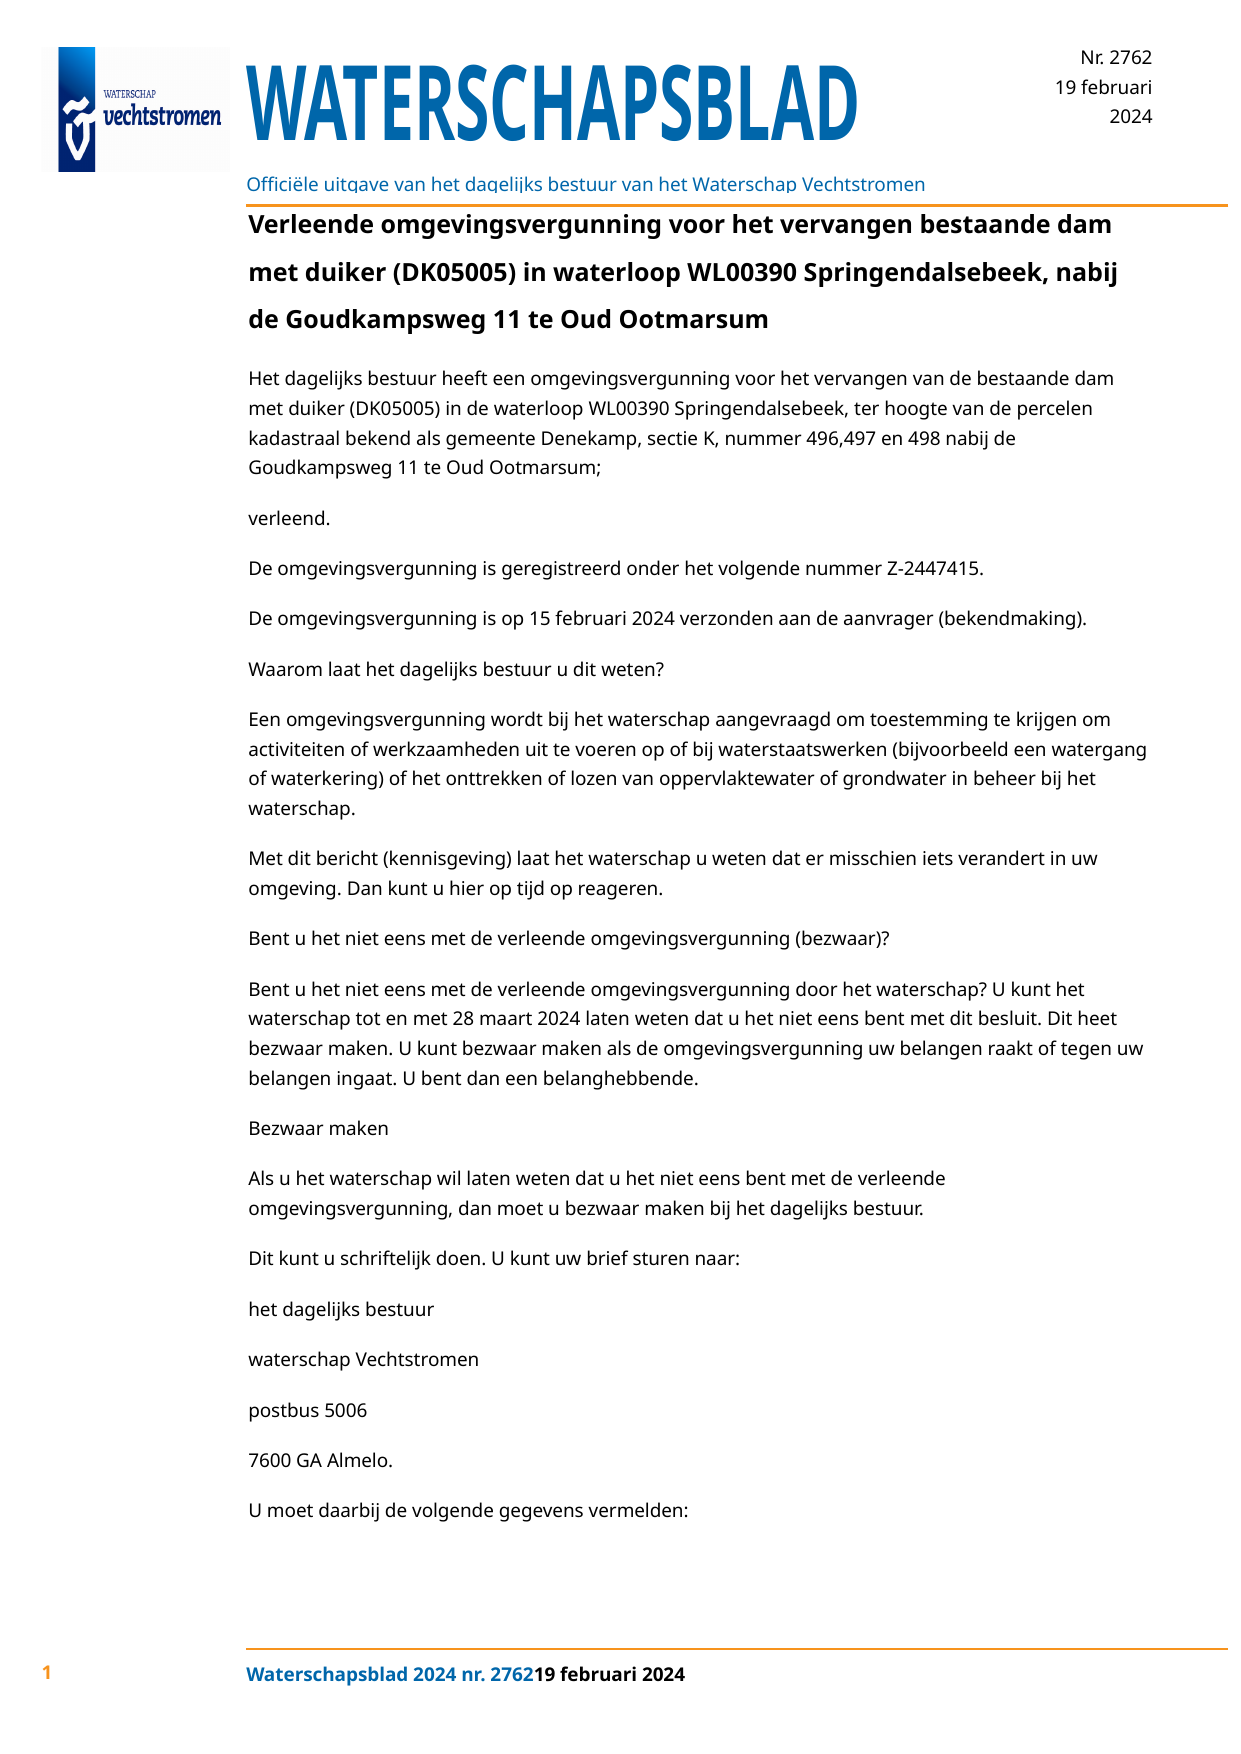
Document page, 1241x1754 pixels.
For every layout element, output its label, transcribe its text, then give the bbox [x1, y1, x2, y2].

text De omgevingsvergunning is geregistreerd onder het volgende nummer Z-2447415. [248, 555, 1152, 581]
text verleend. [248, 505, 1152, 530]
text Het dagelijks bestuur heeft een omgevingsvergunning voor het vervangen van de bestaande dam met duiker (DK05005) in de waterloop WL00390 Springendalsebeek, ter hoogte van de percelen kadastraal bekend als gemeente Denekamp, sectie K, nummer 496,497 en 498 nabij de Goudkampsweg 11 te Oud Ootmarsum; [248, 366, 1152, 480]
text waterschap Vechtstromen [248, 1346, 1152, 1372]
text Als u het waterschap wil laten weten dat u het niet eens bent met de verleende omgevingsvergunning, dan moet u bezwaar maken bij het dagelijks bestuur. [248, 1166, 1152, 1221]
text Een omgevingsvergunning wordt bij het waterschap aangevraagd om toestemming te krijgen om activiteiten of werkzaamheden uit te voeren op of bij waterstaatswerken (bijvoorbeeld een watergang of waterkering) of het onttrekken of lozen van oppervlaktewater of grondwater in beheer bij het waterschap. [248, 706, 1152, 821]
text Dit kunt u schriftelijk doen. U kunt uw brief sturen naar: [248, 1246, 1152, 1271]
text Bent u het niet eens met de verleende omgevingsvergunning door het waterschap? U kunt het waterschap tot en met 28 maart 2024 laten weten dat u het niet eens bent met dit besluit. Dit heet bezwaar maken. U kunt bezwaar maken als de omgevingsvergunning uw belangen raakt of tegen uw belangen ingaat. U bent dan een belanghebbende. [248, 976, 1152, 1090]
text Bent u het niet eens met de verleende omgevingsvergunning (bezwaar)? [248, 926, 1152, 951]
text De omgevingsvergunning is op 15 februari 2024 verzonden aan de aanvrager (bekendmaking). [248, 606, 1152, 631]
text Verleende omgevingsvergunning voor het vervangen bestaande dam met duiker (DK05005) in waterloop WL00390 Springendalsebeek, nabij de Goudkampsweg 11 te Oud Ootmarsum [248, 207, 1152, 336]
text postbus 5006 [248, 1397, 1152, 1422]
text het dagelijks bestuur [248, 1296, 1152, 1322]
picture [41, 47, 231, 172]
text Met dit bericht (kennisgeving) laat het waterschap u weten dat er misschien iets verandert in uw omgeving. Dan kunt u hier op tijd op reageren. [248, 846, 1152, 901]
text 7600 GA Almelo. [248, 1447, 1152, 1473]
text U moet daarbij de volgende gegevens vermelden: [248, 1498, 1152, 1523]
text Bezwaar maken [248, 1115, 1152, 1141]
text Waarom laat het dagelijks bestuur u dit weten? [248, 656, 1152, 682]
